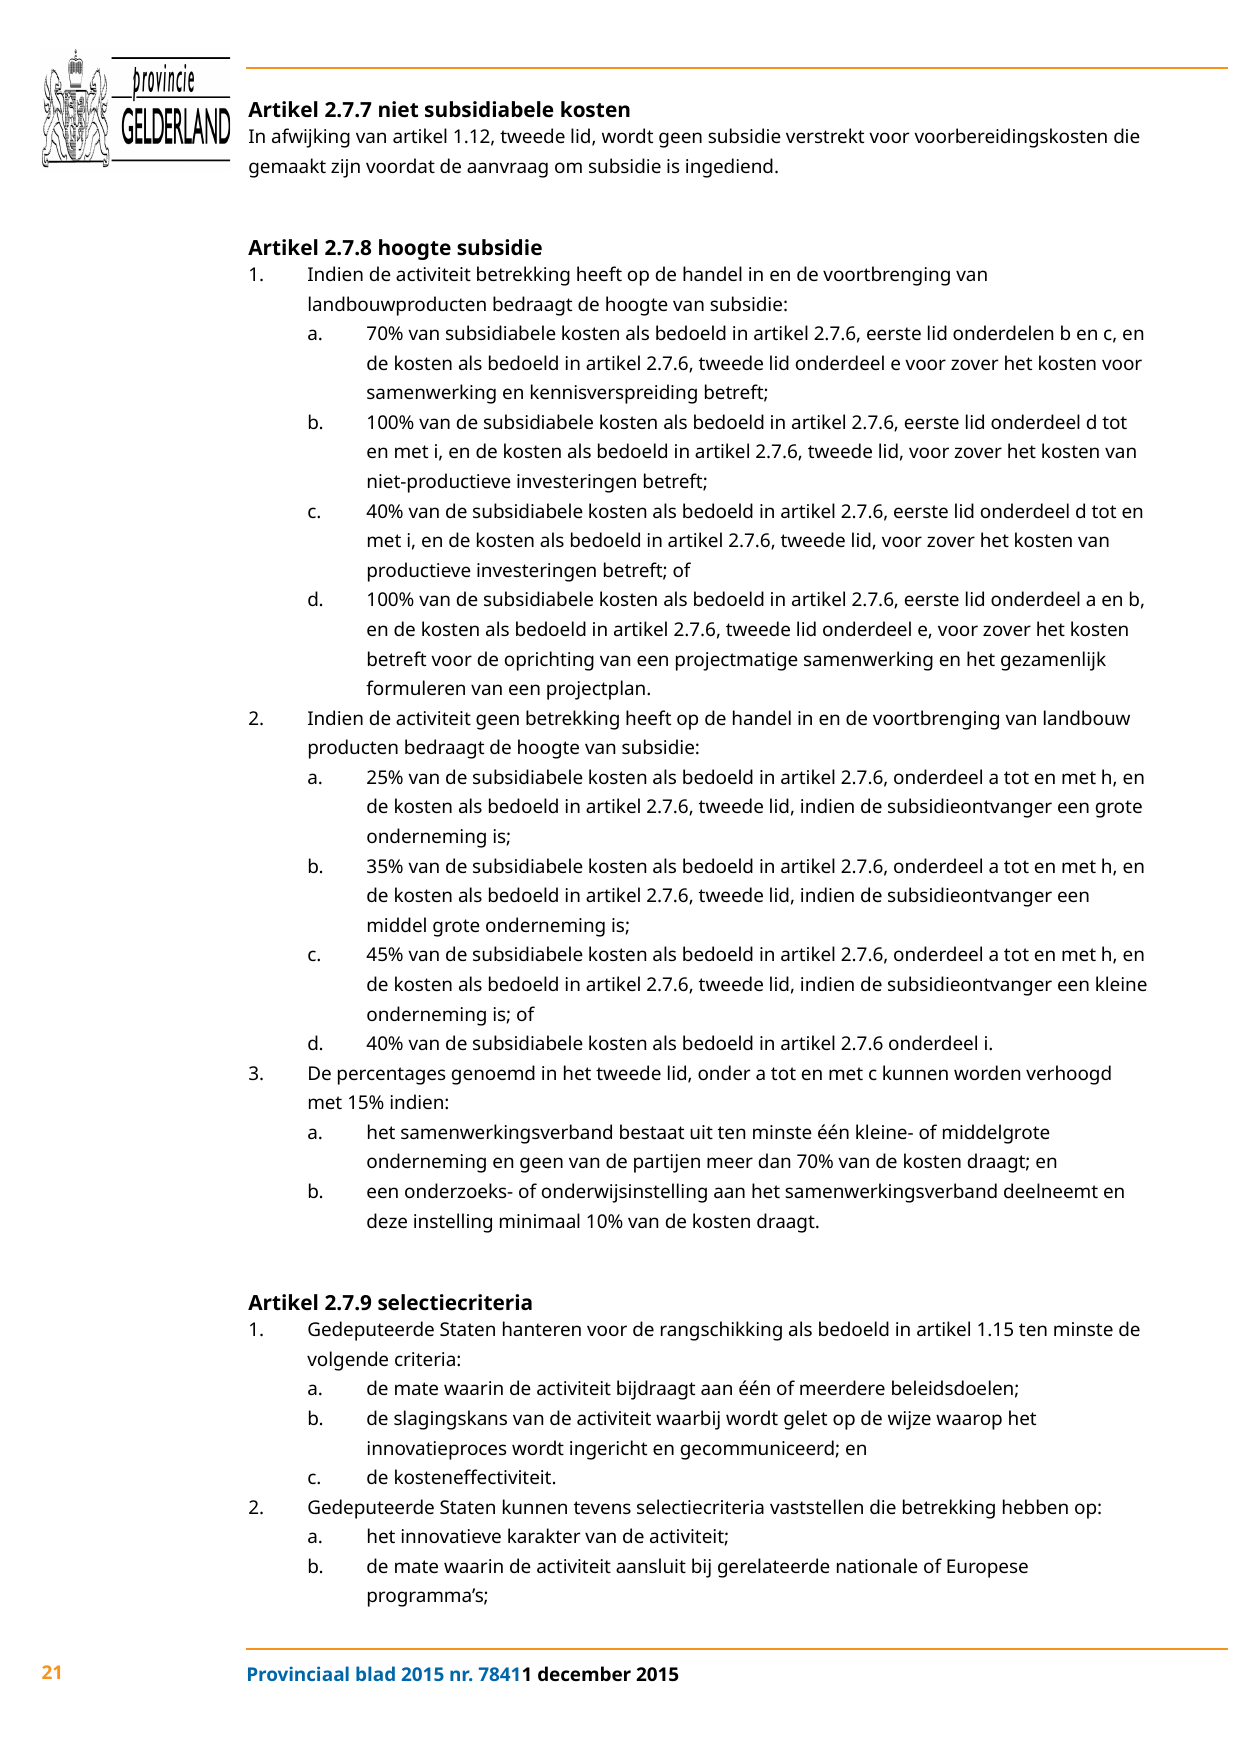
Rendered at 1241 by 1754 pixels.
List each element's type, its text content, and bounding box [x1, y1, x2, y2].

list 100% van de subsidiabele kosten als bedoeld in artikel 2.7.6, eerste lid onderdeel d tot en met i, en de kosten als bedoeld in artikel 2.7.6, tweede lid, voor zover het kosten van niet-productieve investeringen betreft; [307, 409, 1152, 494]
list een onderzoeks- of onderwijsinstelling aan het samenwerkingsverband deelneemt en deze instelling minimaal 10% van de kosten draagt. [307, 1178, 1152, 1234]
list Gedeputeerde Staten kunnen tevens selectiecriteria vaststellen die betrekking hebben op: [248, 1494, 1152, 1519]
text Artikel 2.7.9 selectiecriteria [248, 1288, 1152, 1316]
list Indien de activiteit geen betrekking heeft op de handel in en de voortbrenging van landbouw producten bedraagt de hoogte van subsidie: [248, 705, 1152, 760]
list de kosteneffectiviteit. [307, 1464, 1152, 1490]
list 35% van de subsidiabele kosten als bedoeld in artikel 2.7.6, onderdeel a tot en met h, en de kosten als bedoeld in artikel 2.7.6, tweede lid, indien de subsidieontvanger een middel grote onderneming is; [307, 853, 1152, 938]
list Gedeputeerde Staten hanteren voor de rangschikking als bedoeld in artikel 1.15 ten minste de volgende criteria: [248, 1316, 1152, 1372]
list 45% van de subsidiabele kosten als bedoeld in artikel 2.7.6, onderdeel a tot en met h, en de kosten als bedoeld in artikel 2.7.6, tweede lid, indien de subsidieontvanger een kleine onderneming is; of [307, 942, 1152, 1027]
list 40% van de subsidiabele kosten als bedoeld in artikel 2.7.6, eerste lid onderdeel d tot en met i, en de kosten als bedoeld in artikel 2.7.6, tweede lid, voor zover het kosten van productieve investeringen betreft; of [307, 498, 1152, 583]
list de slagingskans van de activiteit waarbij wordt gelet op de wijze waarop het innovatieproces wordt ingericht en gecommuniceerd; en [307, 1405, 1152, 1460]
list de mate waarin de activiteit bijdraagt aan één of meerdere beleidsdoelen; [307, 1376, 1152, 1401]
text Artikel 2.7.7 niet subsidiabele kosten [248, 95, 1152, 123]
text Artikel 2.7.8 hoogte subsidie [248, 233, 1152, 261]
text In afwijking van artikel 1.12, tweede lid, wordt geen subsidie verstrekt voor voorbereidingskosten die gemaakt zijn voordat de aanvraag om subsidie is ingediend. [248, 123, 1152, 178]
list 70% van subsidiabele kosten als bedoeld in artikel 2.7.6, eerste lid onderdelen b en c, en de kosten als bedoeld in artikel 2.7.6, tweede lid onderdeel e voor zover het kosten voor samenwerking en kennisverspreiding betreft; [307, 320, 1152, 405]
list De percentages genoemd in het tweede lid, onder a tot en met c kunnen worden verhoogd met 15% indien: [248, 1060, 1152, 1115]
list de mate waarin de activiteit aansluit bij gerelateerde nationale of Europese programma’s; [307, 1553, 1152, 1608]
list 25% van de subsidiabele kosten als bedoeld in artikel 2.7.6, onderdeel a tot en met h, en de kosten als bedoeld in artikel 2.7.6, tweede lid, indien de subsidieontvanger een grote onderneming is; [307, 764, 1152, 849]
list het samenwerkingsverband bestaat uit ten minste één kleine- of middelgrote onderneming en geen van de partijen meer dan 70% van de kosten draagt; en [307, 1119, 1152, 1174]
picture [41, 47, 231, 172]
list 100% van de subsidiabele kosten als bedoeld in artikel 2.7.6, eerste lid onderdeel a en b, en de kosten als bedoeld in artikel 2.7.6, tweede lid onderdeel e, voor zover het kosten betreft voor de oprichting van een projectmatige samenwerking en het gezamenlijk formuleren van een projectplan. [307, 587, 1152, 701]
list 40% van de subsidiabele kosten als bedoeld in artikel 2.7.6 onderdeel i. [307, 1030, 1152, 1056]
list het innovatieve karakter van de activiteit; [307, 1523, 1152, 1549]
list Indien de activiteit betrekking heeft op de handel in en de voortbrenging van landbouwproducten bedraagt de hoogte van subsidie: [248, 261, 1152, 317]
